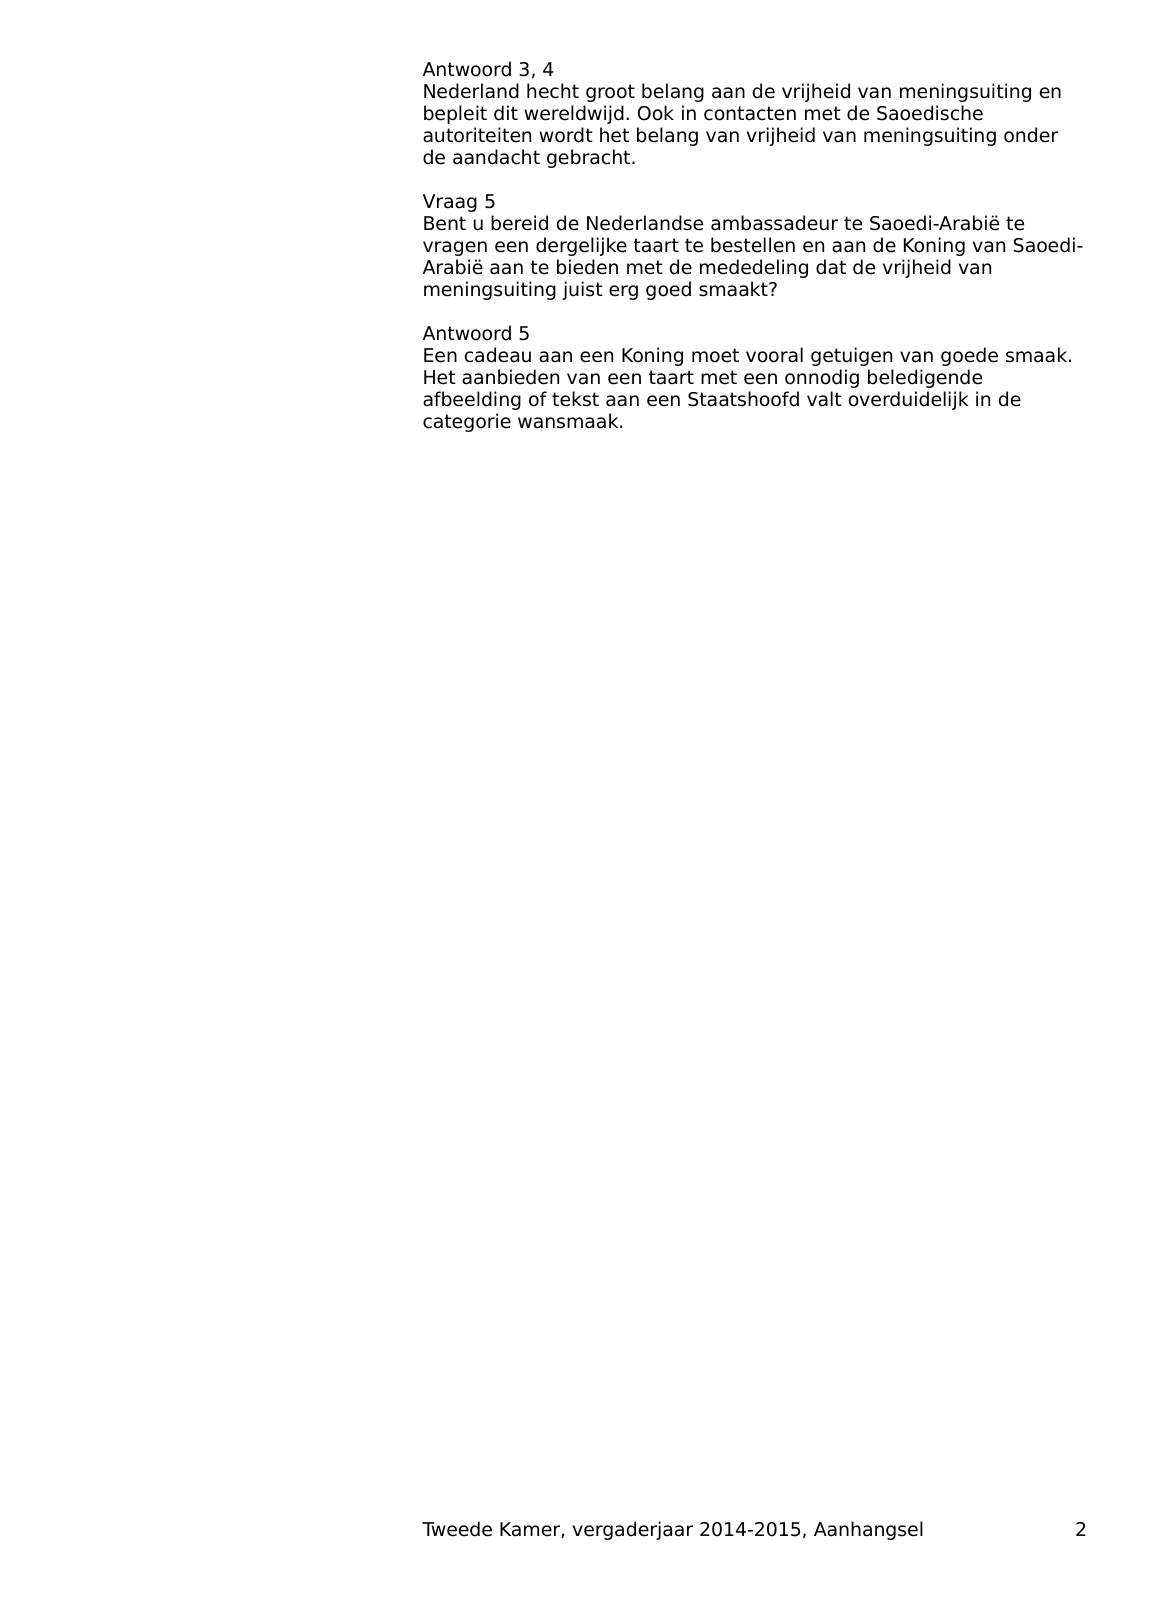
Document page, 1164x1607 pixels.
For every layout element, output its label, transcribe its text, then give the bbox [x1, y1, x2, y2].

text Antwoord 3, 4 [422, 59, 1087, 81]
text Vraag 5 [422, 191, 1087, 213]
text Nederland hecht groot belang aan de vrijheid van meningsuiting en bepleit dit wereldwijd. Ook in contacten met de Saoedische autoriteiten wordt het belang van vrijheid van meningsuiting onder de aandacht gebracht. [422, 81, 1087, 169]
text Bent u bereid de Nederlandse ambassadeur te Saoedi-Arabië te vragen een dergelijke taart te bestellen en aan de Koning van Saoedi-Arabië aan te bieden met de mededeling dat de vrijheid van meningsuiting juist erg goed smaakt? [422, 213, 1087, 301]
text Antwoord 5 [422, 323, 1087, 345]
text Een cadeau aan een Koning moet vooral getuigen van goede smaak. Het aanbieden van een taart met een onnodig beledigende afbeelding of tekst aan een Staatshoofd valt overduidelijk in de categorie wansmaak. [422, 345, 1087, 433]
